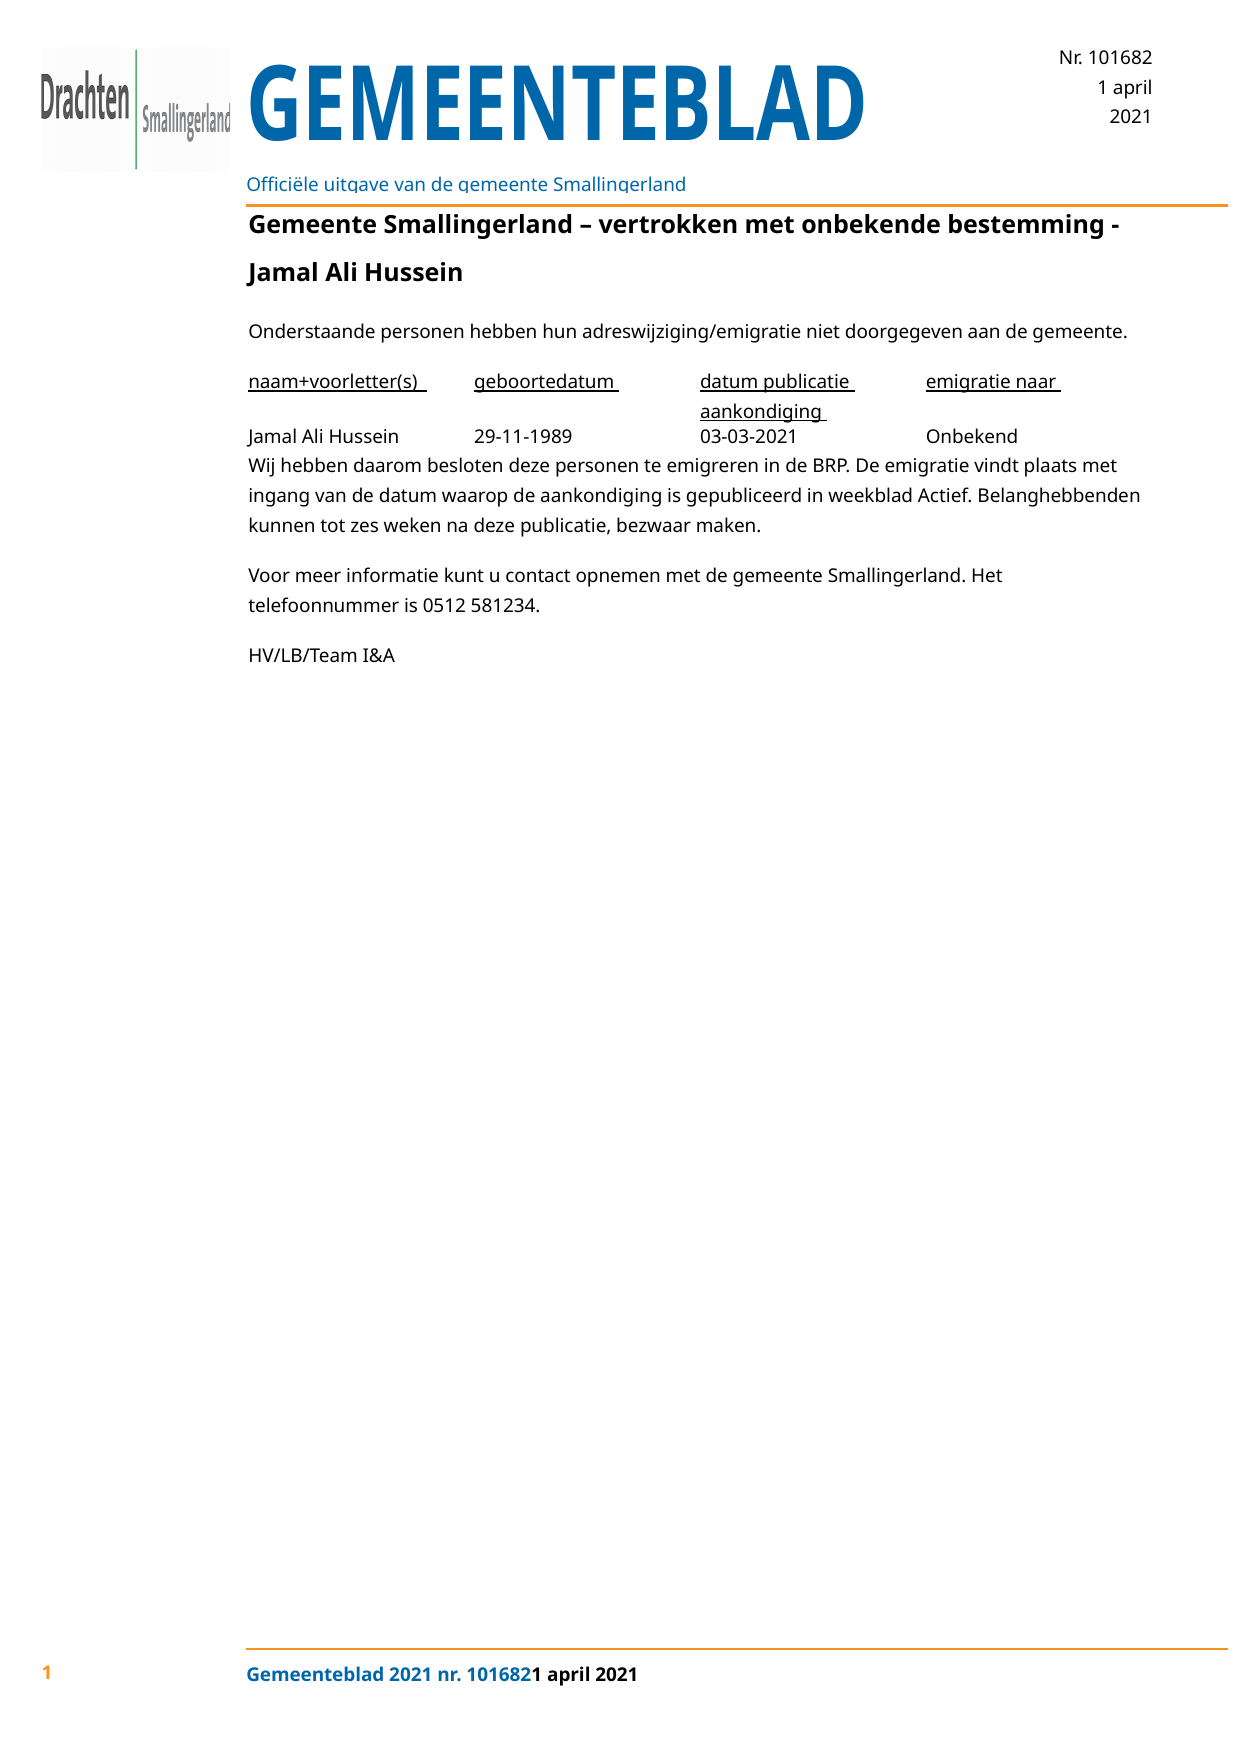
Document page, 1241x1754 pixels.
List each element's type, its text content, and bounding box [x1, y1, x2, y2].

table_cell 03-03-2021 [700, 424, 926, 449]
table_header geboortedatum [474, 369, 700, 424]
text HV/LB/Team I&A [248, 642, 1152, 668]
text Voor meer informatie kunt u contact opnemen met de gemeente Smallingerland. Het telefoonnummer is 0512 581234. [248, 562, 1152, 618]
table_header naam+voorletter(s) [248, 369, 474, 424]
text Gemeente Smallingerland – vertrokken met onbekende bestemming - Jamal Ali Hussein [248, 207, 1152, 288]
table_cell 29-11-1989 [474, 424, 700, 449]
table_cell Onbekend [926, 424, 1152, 449]
text Wij hebben daarom besloten deze personen te emigreren in de BRP. De emigratie vindt plaats met ingang van de datum waarop de aankondiging is gepubliceerd in weekblad Actief. Belanghebbenden kunnen tot zes weken na deze publicatie, bezwaar maken. [248, 453, 1152, 538]
table_header emigratie naar [926, 369, 1152, 424]
table_header datum publicatie aankondiging [700, 369, 926, 424]
text Onderstaande personen hebben hun adreswijziging/emigratie niet doorgegeven aan de gemeente. [248, 318, 1152, 344]
table_cell Jamal Ali Hussein [248, 424, 474, 449]
picture [41, 47, 231, 172]
